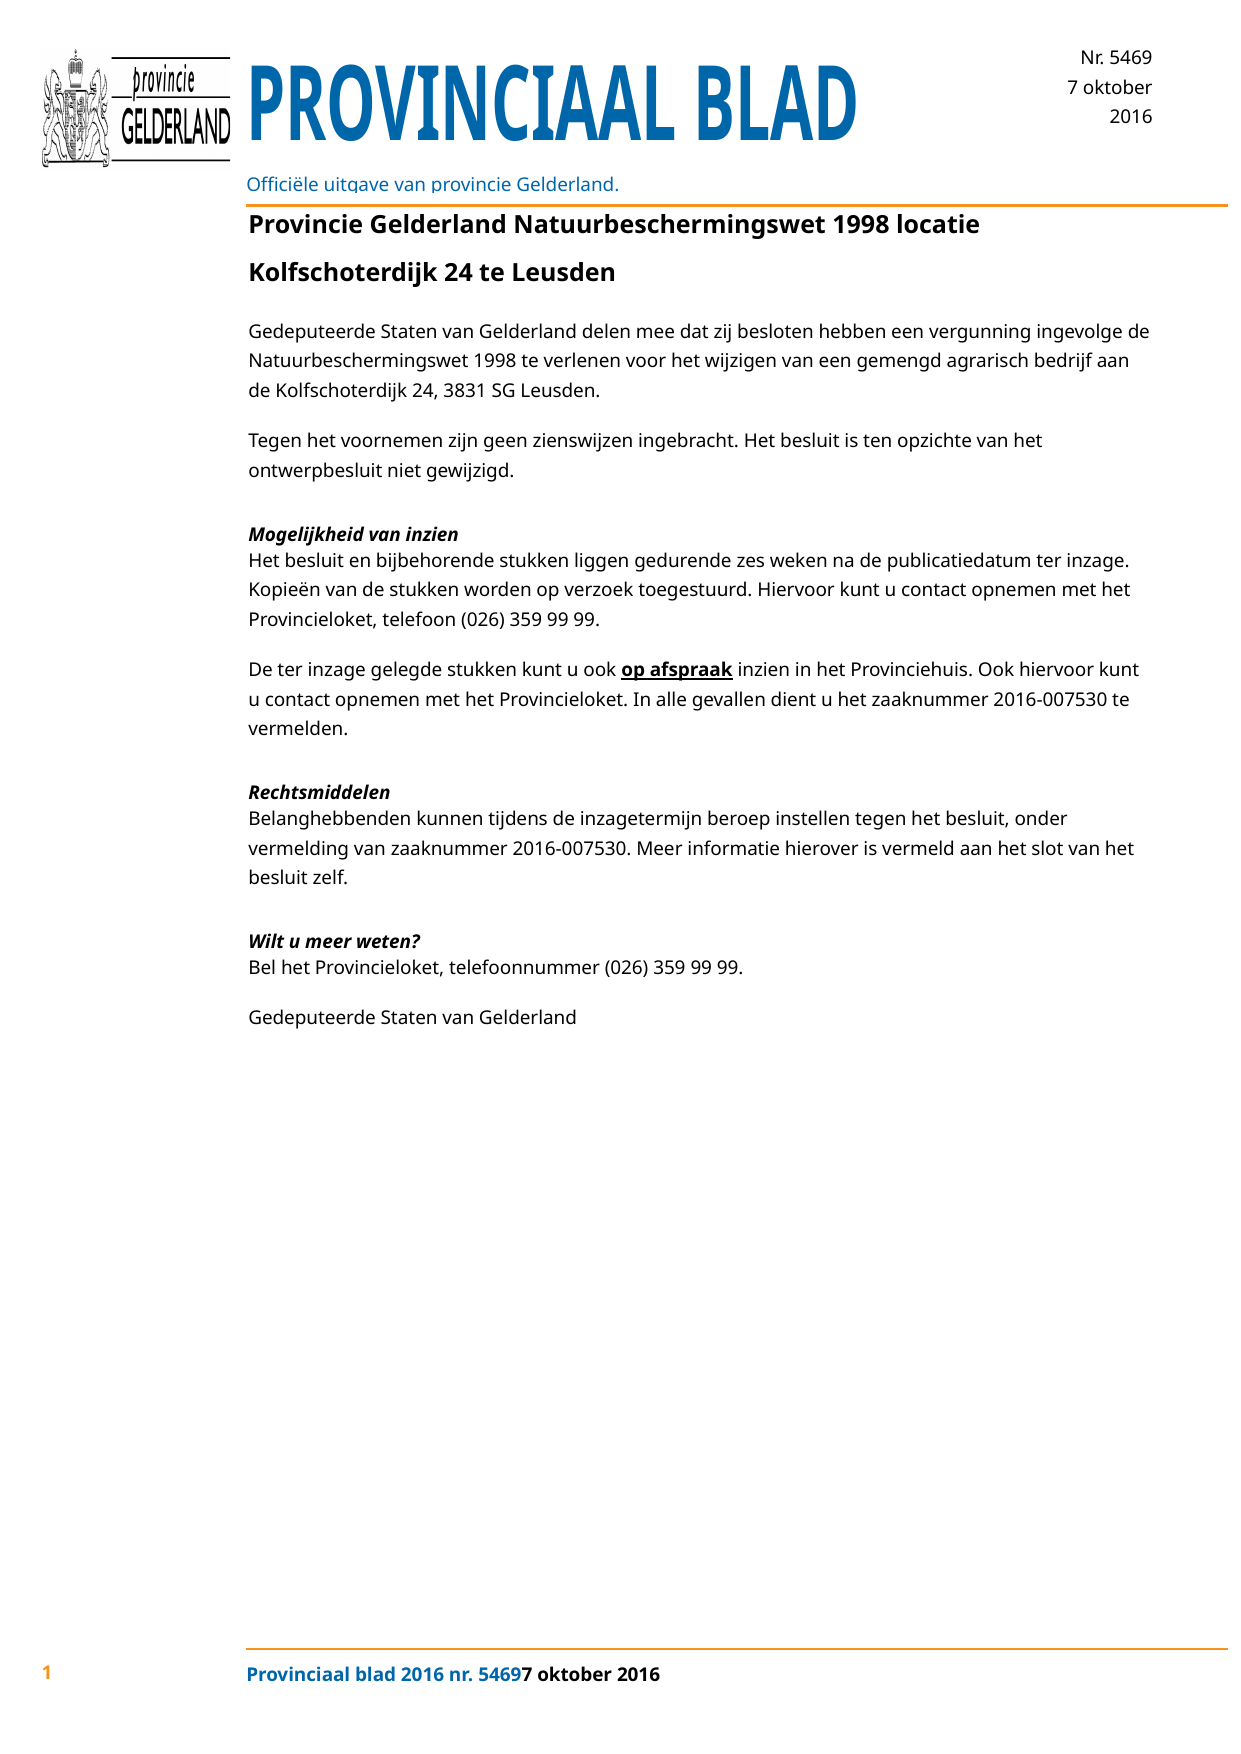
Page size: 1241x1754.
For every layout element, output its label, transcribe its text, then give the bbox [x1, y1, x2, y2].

text Tegen het voornemen zijn geen zienswijzen ingebracht. Het besluit is ten opzichte van het ontwerpbesluit niet gewijzigd. [248, 427, 1152, 483]
text Gedeputeerde Staten van Gelderland [248, 1004, 1152, 1030]
text De ter inzage gelegde stukken kunt u ook op afspraak inzien in het Provinciehuis. Ook hiervoor kunt u contact opnemen met het Provincieloket. In alle gevallen dient u het zaaknummer 2016-007530 te vermelden. [248, 656, 1152, 741]
text Gedeputeerde Staten van Gelderland delen mee dat zij besloten hebben een vergunning ingevolge de Natuurbeschermingswet 1998 te verlenen voor het wijzigen van een gemengd agrarisch bedrijf aan de Kolfschoterdijk 24, 3831 SG Leusden. [248, 318, 1152, 403]
text Mogelijkheid van inzien [248, 521, 1152, 547]
text Rechtsmiddelen [248, 779, 1152, 805]
text Het besluit en bijbehorende stukken liggen gedurende zes weken na de publicatiedatum ter inzage. Kopieën van de stukken worden op verzoek toegestuurd. Hiervoor kunt u contact opnemen met het Provincieloket, telefoon (026) 359 99 99. [248, 547, 1152, 632]
text Wilt u meer weten? [248, 928, 1152, 954]
text Belanghebbenden kunnen tijdens de inzagetermijn beroep instellen tegen het besluit, onder vermelding van zaaknummer 2016-007530. Meer informatie hierover is vermeld aan het slot van het besluit zelf. [248, 805, 1152, 890]
text Bel het Provincieloket, telefoonnummer (026) 359 99 99. [248, 954, 1152, 980]
picture [41, 47, 231, 172]
text Provincie Gelderland Natuurbeschermingswet 1998 locatie Kolfschoterdijk 24 te Leusden [248, 207, 1152, 288]
